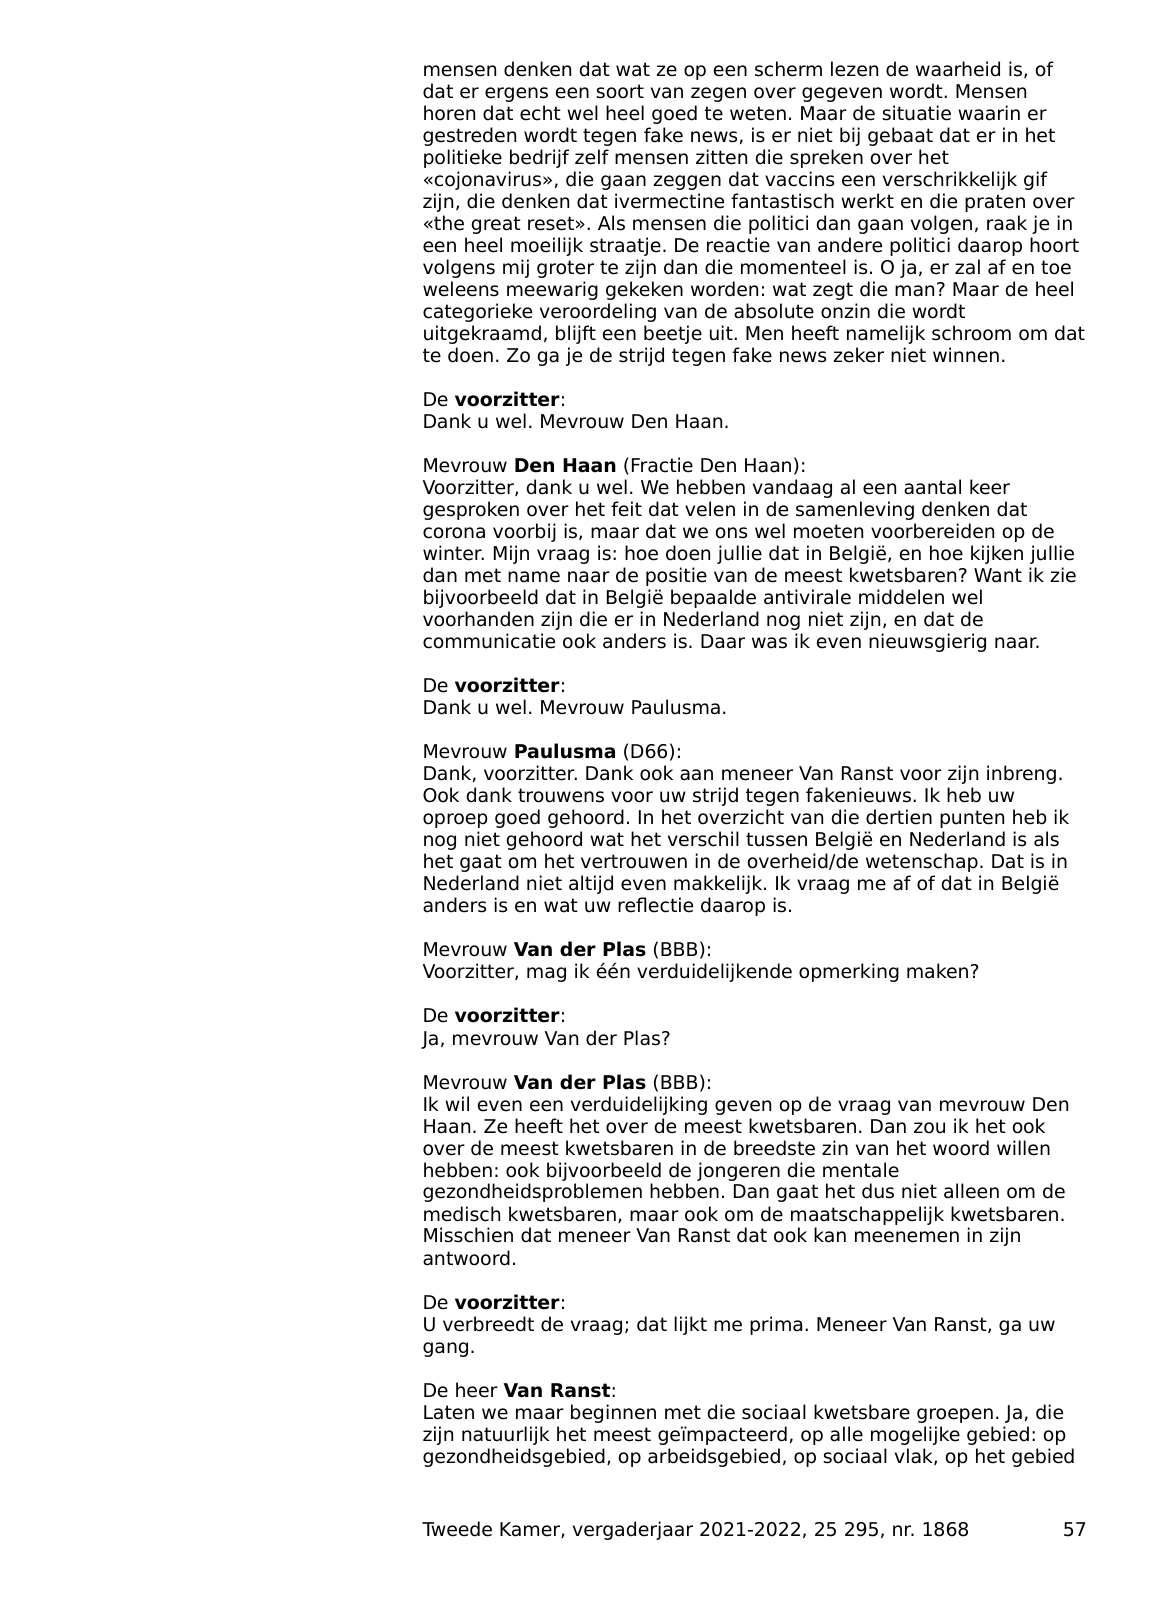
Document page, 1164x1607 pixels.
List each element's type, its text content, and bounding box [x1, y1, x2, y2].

text mensen denken dat wat ze op een scherm lezen de waarheid is, of dat er ergens een soort van zegen over gegeven wordt. Mensen horen dat echt wel heel goed te weten. Maar de situatie waarin er gestreden wordt tegen fake news, is er niet bij gebaat dat er in het politieke bedrijf zelf mensen zitten die spreken over het «cojonavirus», die gaan zeggen dat vaccins een verschrikkelijk gif zijn, die denken dat ivermectine fantastisch werkt en die praten over «the great reset». Als mensen die politici dan gaan volgen, raak je in een heel moeilijk straatje. De reactie van andere politici daarop hoort volgens mij groter te zijn dan die momenteel is. O ja, er zal af en toe weleens meewarig gekeken worden: wat zegt die man? Maar de heel categorieke veroordeling van de absolute onzin die wordt uitgekraamd, blijft een beetje uit. Men heeft namelijk schroom om dat te doen. Zo ga je de strijd tegen fake news zeker niet winnen. [422, 59, 1087, 367]
text Mevrouw Paulusma (D66): [422, 741, 1087, 763]
text Dank u wel. Mevrouw Paulusma. [422, 697, 1087, 719]
text Dank, voorzitter. Dank ook aan meneer Van Ranst voor zijn inbreng. Ook dank trouwens voor uw strijd tegen fakenieuws. Ik heb uw oproep goed gehoord. In het overzicht van die dertien punten heb ik nog niet gehoord wat het verschil tussen België en Nederland is als het gaat om het vertrouwen in de overheid/de wetenschap. Dat is in Nederland niet altijd even makkelijk. Ik vraag me af of dat in België anders is en wat uw reflectie daarop is. [422, 763, 1087, 917]
text De voorzitter: [422, 1292, 1087, 1313]
text U verbreedt de vraag; dat lijkt me prima. Meneer Van Ranst, ga uw gang. [422, 1313, 1087, 1357]
text De voorzitter: [422, 1005, 1087, 1027]
text Mevrouw Van der Plas (BBB): [422, 939, 1087, 961]
text De heer Van Ranst: [422, 1380, 1087, 1402]
text Laten we maar beginnen met die sociaal kwetsbare groepen. Ja, die zijn natuurlijk het meest geïmpacteerd, op alle mogelijke gebied: op gezondheidsgebied, op arbeidsgebied, op sociaal vlak, op het gebied [422, 1402, 1087, 1468]
text Voorzitter, mag ik één verduidelijkende opmerking maken? [422, 961, 1087, 983]
text Mevrouw Den Haan (Fractie Den Haan): [422, 455, 1087, 477]
text Ik wil even een verduidelijking geven op de vraag van mevrouw Den Haan. Ze heeft het over de meest kwetsbaren. Dan zou ik het ook over de meest kwetsbaren in de breedste zin van het woord willen hebben: ook bijvoorbeeld de jongeren die mentale gezondheidsproblemen hebben. Dan gaat het dus niet alleen om de medisch kwetsbaren, maar ook om de maatschappelijk kwetsbaren. Misschien dat meneer Van Ranst dat ook kan meenemen in zijn antwoord. [422, 1093, 1087, 1269]
text Dank u wel. Mevrouw Den Haan. [422, 411, 1087, 433]
text De voorzitter: [422, 389, 1087, 411]
text Ja, mevrouw Van der Plas? [422, 1027, 1087, 1049]
text Voorzitter, dank u wel. We hebben vandaag al een aantal keer gesproken over het feit dat velen in de samenleving denken dat corona voorbij is, maar dat we ons wel moeten voorbereiden op de winter. Mijn vraag is: hoe doen jullie dat in België, en hoe kijken jullie dan met name naar de positie van de meest kwetsbaren? Want ik zie bijvoorbeeld dat in België bepaalde antivirale middelen wel voorhanden zijn die er in Nederland nog niet zijn, en dat de communicatie ook anders is. Daar was ik even nieuwsgierig naar. [422, 477, 1087, 653]
text De voorzitter: [422, 675, 1087, 697]
text Mevrouw Van der Plas (BBB): [422, 1072, 1087, 1093]
